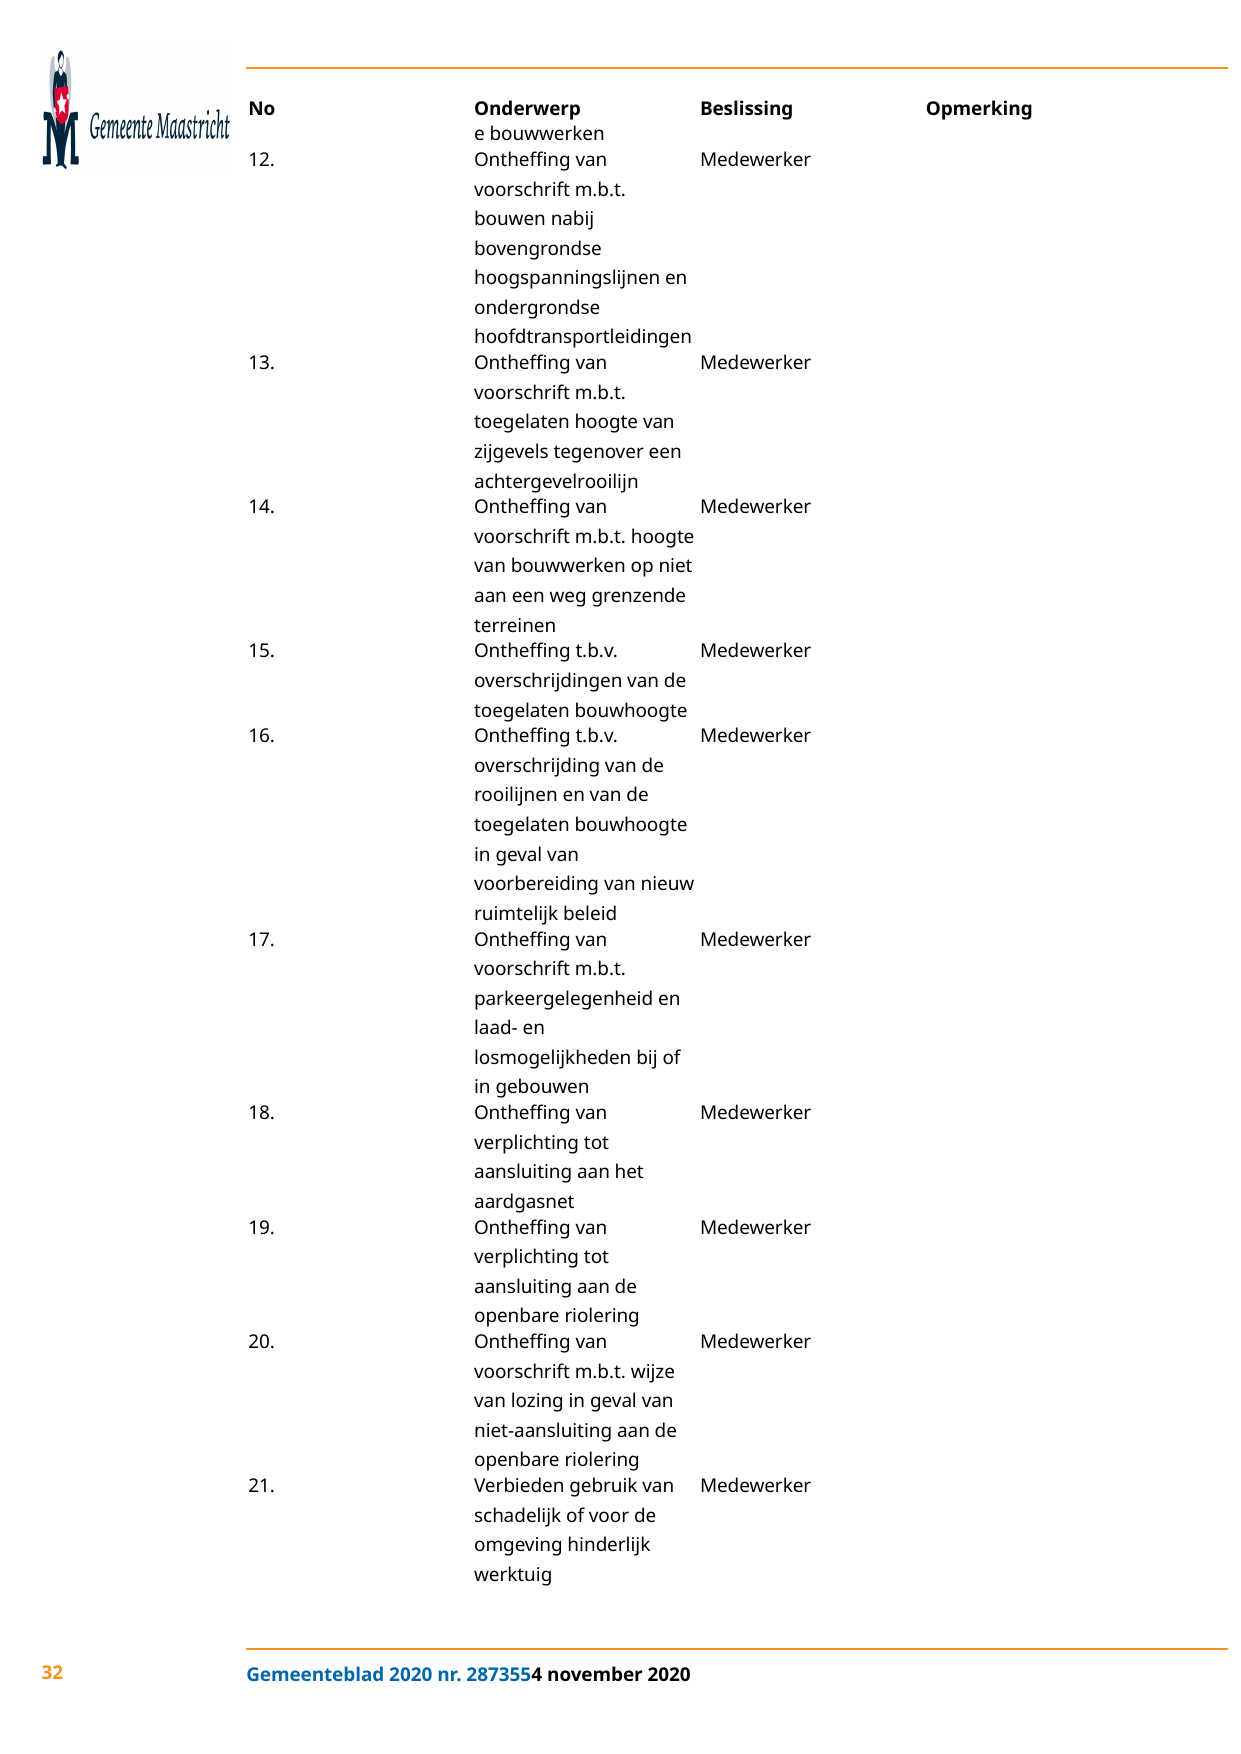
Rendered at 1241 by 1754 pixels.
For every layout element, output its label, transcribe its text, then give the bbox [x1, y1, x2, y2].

table_cell [248, 121, 474, 146]
table_cell Medewerker [700, 146, 926, 349]
table_cell Medewerker [700, 1328, 926, 1472]
table_cell Ontheffing t.b.v. overschrijdingen van de toegelaten bouwhoogte [474, 638, 700, 722]
table_cell Medewerker [700, 1214, 926, 1328]
table_cell [248, 1473, 474, 1587]
table_cell [248, 350, 474, 493]
table_cell [926, 121, 1152, 146]
table_cell [926, 1099, 1152, 1214]
table_cell [248, 146, 474, 349]
table_cell [926, 638, 1152, 722]
table_cell Ontheffing van verplichting tot aansluiting aan de openbare riolering [474, 1214, 700, 1328]
table_cell e bouwwerken [474, 121, 700, 146]
table_cell [700, 121, 926, 146]
table_cell Medewerker [700, 1099, 926, 1214]
table_cell [926, 494, 1152, 638]
table_cell Ontheffing van voorschrift m.b.t. wijze van lozing in geval van niet-aansluiting aan de openbare riolering [474, 1328, 700, 1472]
table_cell Verbieden gebruik van schadelijk of voor de omgeving hinderlijk werktuig [474, 1473, 700, 1587]
table_cell [248, 926, 474, 1099]
table_cell [926, 1473, 1152, 1587]
table_header Beslissing [700, 95, 926, 121]
table_cell Ontheffing van verplichting tot aansluiting aan het aardgasnet [474, 1099, 700, 1214]
table_cell Ontheffing van voorschrift m.b.t. hoogte van bouwwerken op niet aan een weg grenzende terreinen [474, 494, 700, 638]
table_cell [926, 1328, 1152, 1472]
table_cell Medewerker [700, 494, 926, 638]
table_header No [248, 95, 474, 121]
table_cell Medewerker [700, 723, 926, 926]
picture [41, 47, 231, 172]
table_cell [248, 723, 474, 926]
table_cell Ontheffing van voorschrift m.b.t. toegelaten hoogte van zijgevels tegenover een achtergevelrooilijn [474, 350, 700, 493]
table_header Onderwerp [474, 95, 700, 121]
table_cell [248, 1328, 474, 1472]
table_cell Medewerker [700, 350, 926, 493]
table_cell [248, 494, 474, 638]
table_cell [926, 1214, 1152, 1328]
table_cell [926, 350, 1152, 493]
table_cell Medewerker [700, 926, 926, 1099]
table_cell [248, 1214, 474, 1328]
table_cell Medewerker [700, 1473, 926, 1587]
table_cell [926, 146, 1152, 349]
table_cell Ontheffing t.b.v. overschrijding van de rooilijnen en van de toegelaten bouwhoogte in geval van voorbereiding van nieuw ruimtelijk beleid [474, 723, 700, 926]
table_cell Ontheffing van voorschrift m.b.t. bouwen nabij bovengrondse hoogspanningslijnen en ondergrondse hoofdtransportleidingen [474, 146, 700, 349]
table_cell Ontheffing van voorschrift m.b.t. parkeergelegenheid en laad- en losmogelijkheden bij of in gebouwen [474, 926, 700, 1099]
table_cell [248, 1099, 474, 1214]
table_header Opmerking [926, 95, 1152, 121]
table_cell [926, 926, 1152, 1099]
table_cell [248, 638, 474, 722]
table_cell [926, 723, 1152, 926]
table_cell Medewerker [700, 638, 926, 722]
